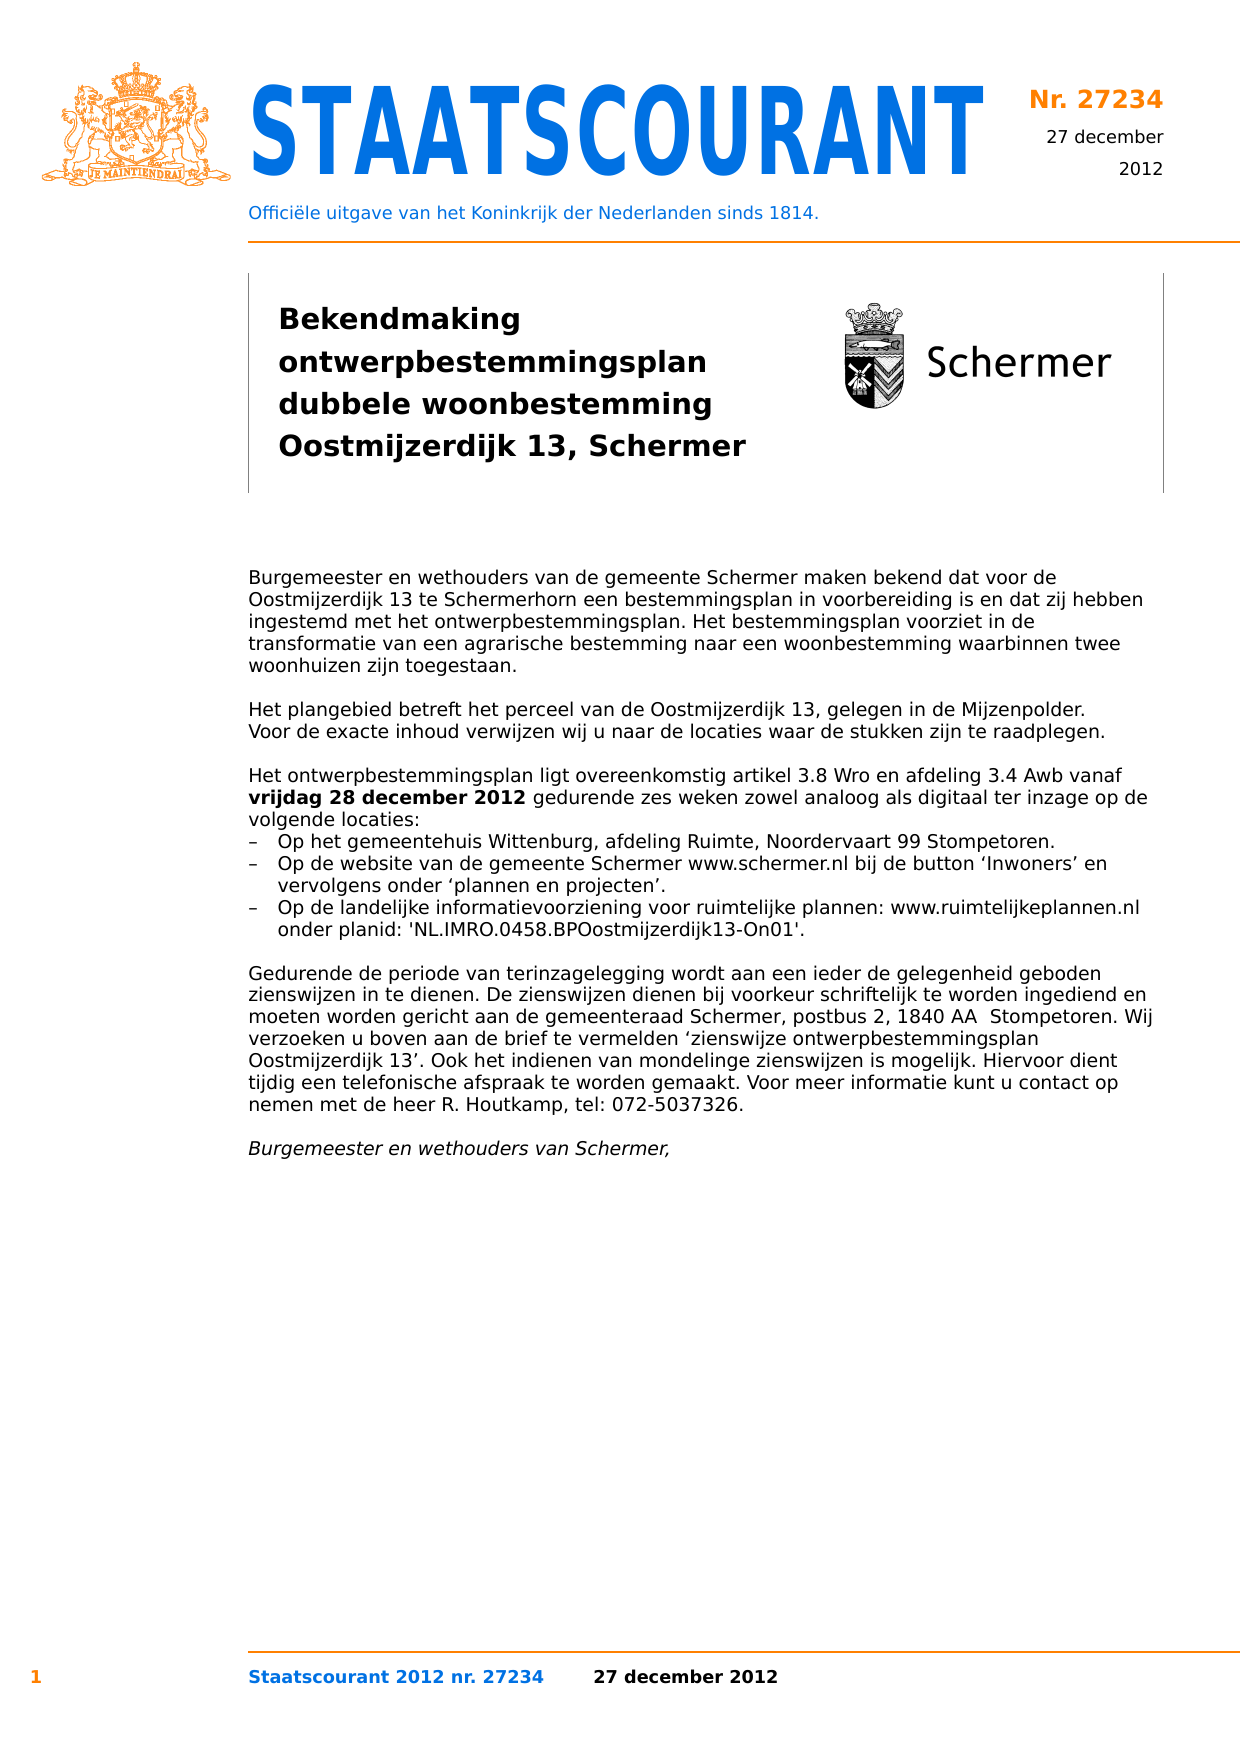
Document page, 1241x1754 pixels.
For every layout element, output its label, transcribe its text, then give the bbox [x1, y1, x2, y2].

table_cell 27 december [998, 121, 1240, 153]
text Voor de exacte inhoud verwijzen wij u naar de locaties waar de stukken zijn te raadplegen. [248, 721, 1163, 743]
text Gedurende de periode van terinzagelegging wordt aan een ieder de gelegenheid geboden zienswijzen in te dienen. De zienswijzen dienen bij voorkeur schriftelijk te worden ingediend en moeten worden gericht aan de gemeenteraad Schermer, postbus 2, 1840 AA Stompetoren. Wij verzoeken u boven aan de brief te vermelden ‘zienswijze ontwerpbestemmingsplan Oostmijzerdijk 13’. Ook het indienen van mondelinge zienswijzen is mogelijk. Hiervoor dient tijdig een telefonische afspraak te worden gemaakt. Voor meer informatie kunt u contact op nemen met de heer R. Houtkamp, tel: 072-5037326. [248, 962, 1163, 1116]
table_cell 2012 [998, 153, 1240, 203]
table_header STAATSCOURANT [248, 62, 998, 203]
table_header [25, 62, 248, 241]
text Burgemeester en wethouders van de gemeente Schermer maken bekend dat voor de Oostmijzerdijk 13 te Schermerhorn een bestemmingsplan in voorbereiding is en dat zij hebben ingestemd met het ontwerpbestemmingsplan. Het bestemmingsplan voorziet in de transformatie van een agrarische bestemming naar een woonbestemming waarbinnen twee woonhuizen zijn toegestaan. [248, 567, 1163, 677]
text Het plangebied betreft het perceel van de Oostmijzerdijk 13, gelegen in de Mijzenpolder. [248, 699, 1163, 721]
text Burgemeester en wethouders van Schermer, [248, 1138, 1163, 1160]
table_header Nr. 27234 [998, 62, 1240, 121]
text Het ontwerpbestemmingsplan ligt overeenkomstig artikel 3.8 Wro en afdeling 3.4 Awb vanaf vrijdag 28 december 2012 gedurende zes weken zowel analoog als digitaal ter inzage op de volgende locaties: [248, 765, 1163, 831]
subtitle Bekendmaking ontwerpbestemmingsplan dubbele woonbestemming Oostmijzerdijk 13, Schermer [249, 273, 1163, 493]
text – Op het gemeentehuis Wittenburg, afdeling Ruimte, Noordervaart 99 Stompetoren. [248, 831, 1163, 853]
picture [844, 302, 1134, 409]
table_cell Officiële uitgave van het Koninkrijk der Nederlanden sinds 1814. [248, 203, 1240, 241]
text – Op de landelijke informatievoorziening voor ruimtelijke plannen: www.ruimtelijkeplannen.nl onder planid: 'NL.IMRO.0458.BPOostmijzerdijk13-On01'. [248, 897, 1163, 941]
text – Op de website van de gemeente Schermer www.schermer.nl bij de button ‘Inwoners’ en vervolgens onder ‘plannen en projecten’. [248, 853, 1163, 897]
picture [41, 62, 231, 186]
